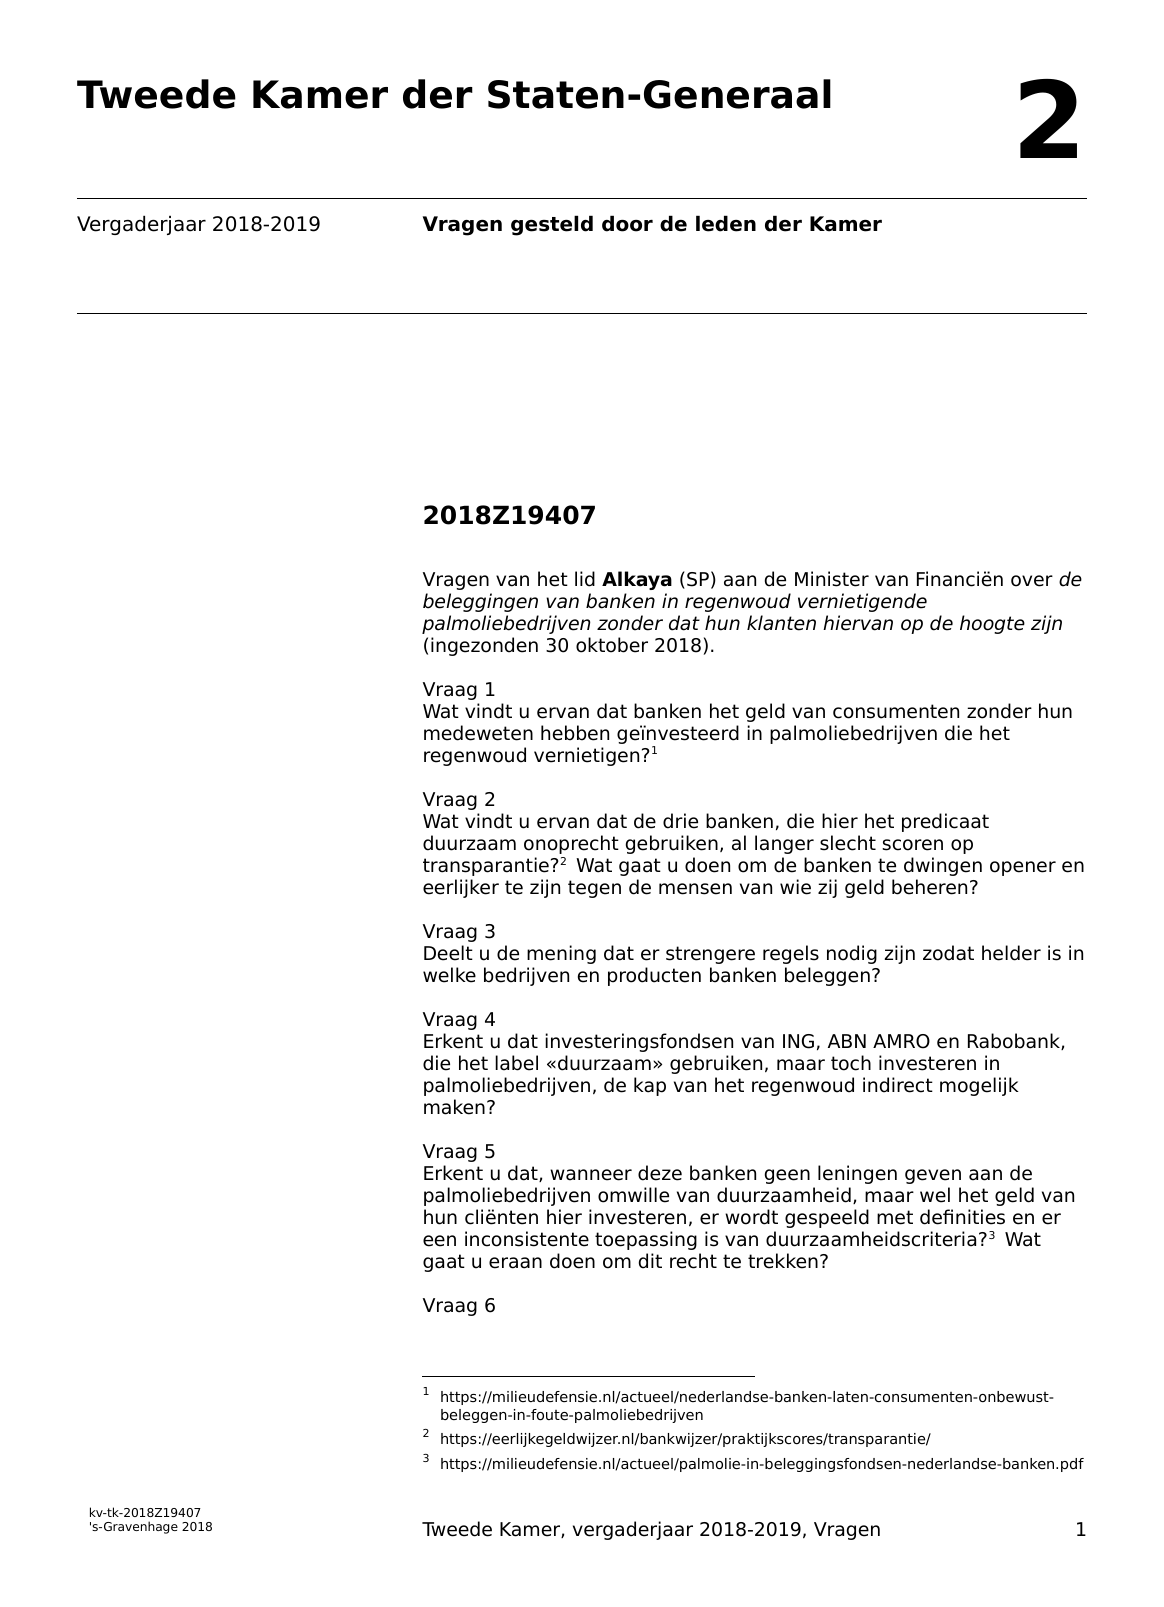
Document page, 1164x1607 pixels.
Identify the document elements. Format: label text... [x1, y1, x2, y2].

table_cell Vergaderjaar 2018-2019 [77, 199, 422, 313]
text Erkent u dat investeringsfondsen van ING, ABN AMRO en Rabobank, die het label «duurzaam» gebruiken, maar toch investeren in palmoliebedrijven, de kap van het regenwoud indirect mogelijk maken? [422, 1031, 1087, 1119]
text Vragen van het lid Alkaya (SP) aan de Minister van Financiën over de beleggingen van banken in regenwoud vernietigende palmoliebedrijven zonder dat hun klanten hiervan op de hoogte zijn (ingezonden 30 oktober 2018). [422, 569, 1087, 657]
table_header 2 [886, 59, 1087, 198]
table_header Tweede Kamer der Staten-Generaal [77, 59, 886, 198]
text Vraag 1 [422, 679, 1087, 701]
text 's-Gravenhage 2018 [88, 1520, 323, 1534]
text https://milieudefensie.nl/actueel/palmolie-in-beleggingsfondsen-nederlandse-banken.pdf [422, 1452, 1087, 1474]
text Vraag 4 [422, 1009, 1087, 1031]
text Wat vindt u ervan dat banken het geld van consumenten zonder hun medeweten hebben geïnvesteerd in palmoliebedrijven die het regenwoud vernietigen? [422, 701, 1087, 767]
text Vraag 6 [422, 1295, 1087, 1317]
table_cell Vragen gesteld door de leden der Kamer [422, 199, 1087, 313]
text 2018Z19407 [422, 501, 1087, 531]
text kv-tk-2018Z19407 [88, 1506, 323, 1520]
text Vraag 2 [422, 789, 1087, 811]
text Deelt u de mening dat er strengere regels nodig zijn zodat helder is in welke bedrijven en producten banken beleggen? [422, 943, 1087, 987]
text Vraag 3 [422, 921, 1087, 943]
text Vraag 5 [422, 1141, 1087, 1163]
text https://milieudefensie.nl/actueel/nederlandse-banken-laten-consumenten-onbewust-beleggen-in-foute-palmoliebedrijven [422, 1385, 1087, 1424]
text Wat vindt u ervan dat de drie banken, die hier het predicaat duurzaam onoprecht gebruiken, al langer slecht scoren op transparantie? Wat gaat u doen om de banken te dwingen opener en eerlijker te zijn tegen de mensen van wie zij geld beheren? [422, 811, 1087, 899]
text https://eerlijkegeldwijzer.nl/bankwijzer/praktijkscores/transparantie/ [422, 1427, 1087, 1449]
text Erkent u dat, wanneer deze banken geen leningen geven aan de palmoliebedrijven omwille van duurzaamheid, maar wel het geld van hun cliënten hier investeren, er wordt gespeeld met definities en er een inconsistente toepassing is van duurzaamheidscriteria? Wat gaat u eraan doen om dit recht te trekken? [422, 1163, 1087, 1273]
